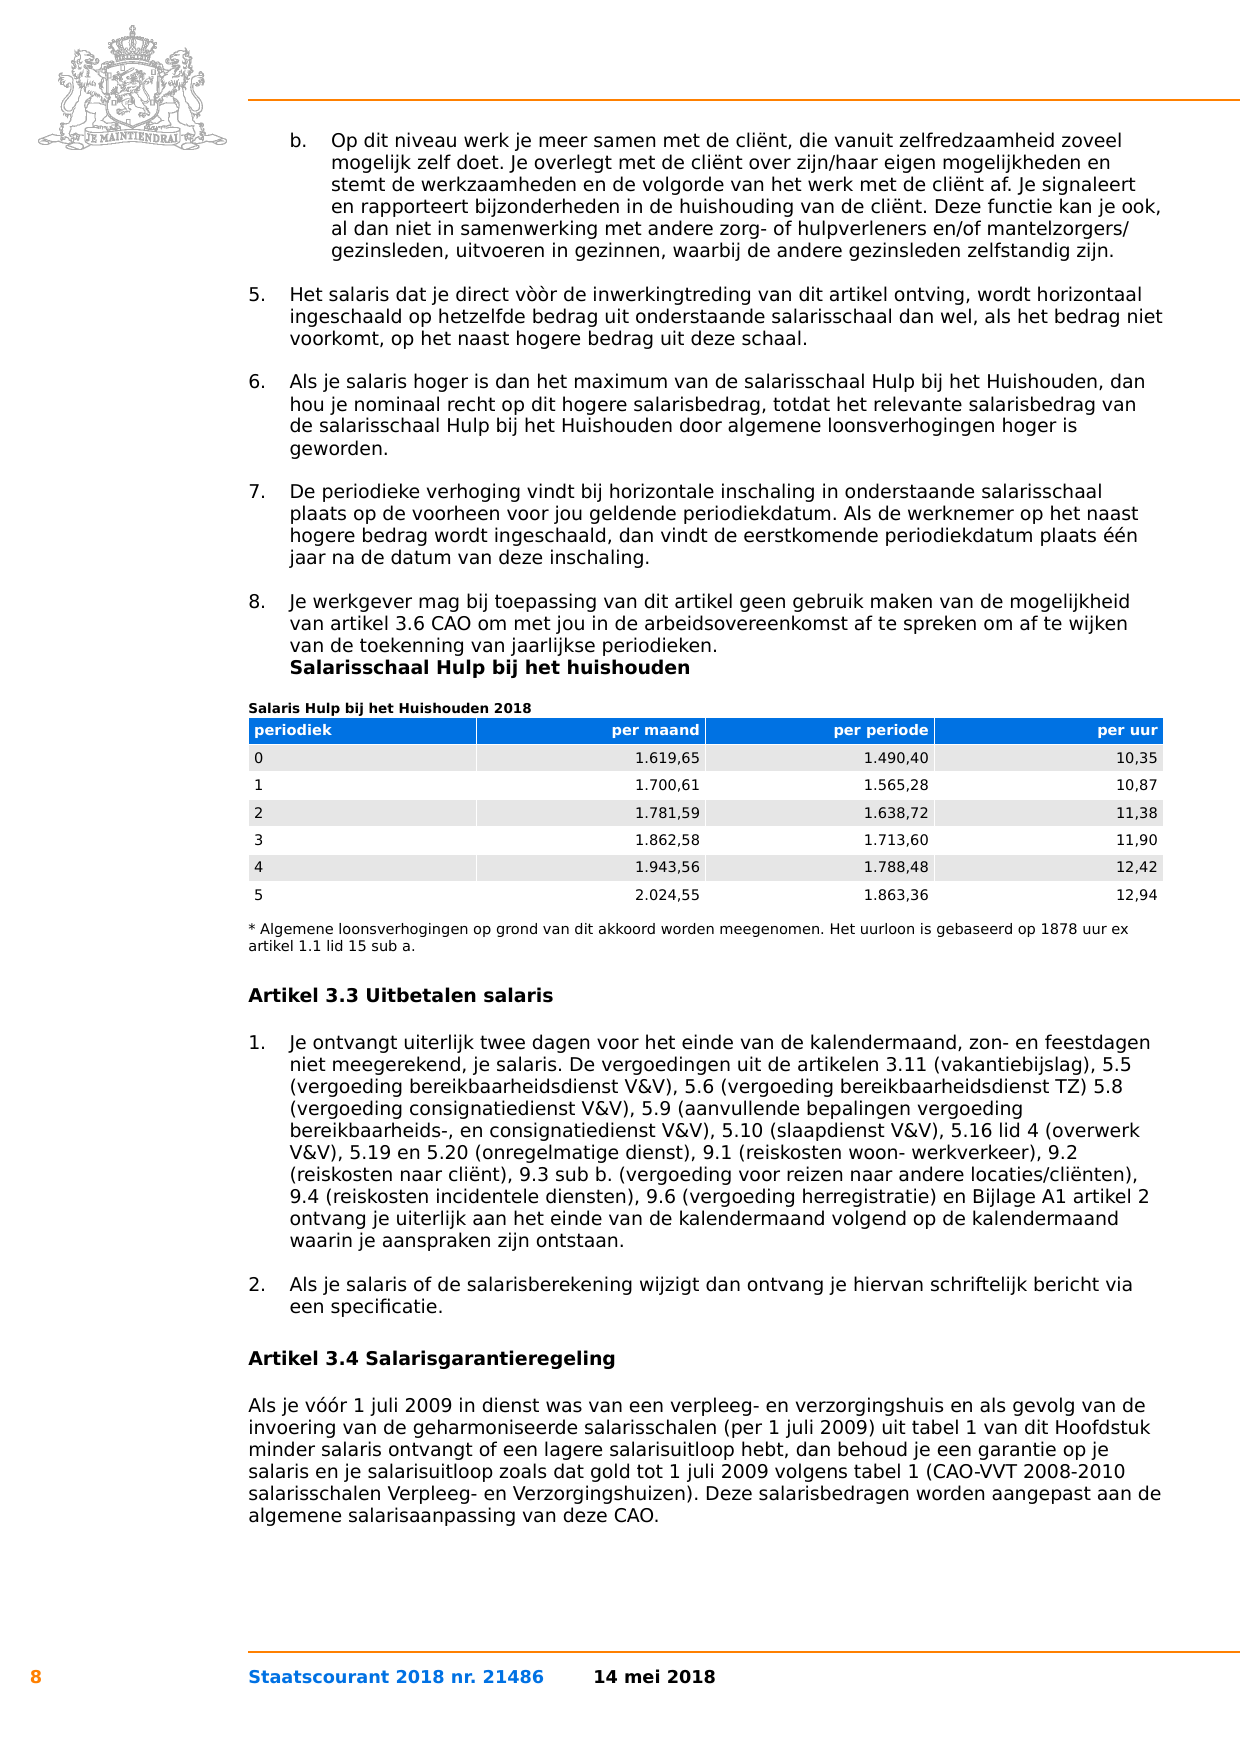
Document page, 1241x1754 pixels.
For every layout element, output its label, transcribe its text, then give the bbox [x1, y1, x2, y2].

table_cell 0 [249, 745, 476, 771]
table_cell per uur [935, 718, 1163, 744]
text 5. Het salaris dat je direct vòòr de inwerkingtreding van dit artikel ontving, wordt horizontaal ingeschaald op hetzelfde bedrag uit onderstaande salarisschaal dan wel, als het bedrag niet voorkomt, op het naast hogere bedrag uit deze schaal. [248, 284, 1163, 349]
table_cell 1.781,59 [477, 800, 705, 826]
table_cell per periode [706, 718, 934, 744]
table_cell 1.490,40 [706, 745, 934, 771]
table_cell 12,94 [935, 882, 1163, 908]
table_cell 12,42 [935, 855, 1163, 881]
table_cell 3 [249, 827, 476, 853]
table_cell 5 [249, 882, 476, 908]
table_cell 1.943,56 [477, 855, 705, 881]
table_cell 10,35 [935, 745, 1163, 771]
table_cell 2.024,55 [477, 882, 705, 908]
table_cell 1.565,28 [706, 773, 934, 799]
table_cell 1.619,65 [477, 745, 705, 771]
table_cell 1.713,60 [706, 827, 934, 853]
table_cell 1.638,72 [706, 800, 934, 826]
table_cell periodiek [249, 718, 476, 744]
text Als je vóór 1 juli 2009 in dienst was van een verpleeg- en verzorgingshuis en als gevolg van de invoering van de geharmoniseerde salarisschalen (per 1 juli 2009) uit tabel 1 van dit Hoofdstuk minder salaris ontvangt of een lagere salarisuitloop hebt, dan behoud je een garantie op je salaris en je salarisuitloop zoals dat gold tot 1 juli 2009 volgens tabel 1 (CAO-VVT 2008-2010 salarisschalen Verpleeg- en Verzorgingshuizen). Deze salarisbedragen worden aangepast aan de algemene salarisaanpassing van deze CAO. [248, 1395, 1163, 1527]
text 6. Als je salaris hoger is dan het maximum van de salarisschaal Hulp bij het Huishouden, dan hou je nominaal recht op dit hogere salarisbedrag, totdat het relevante salarisbedrag van de salarisschaal Hulp bij het Huishouden door algemene loonsverhogingen hoger is geworden. [248, 371, 1163, 459]
table_cell 1.788,48 [706, 855, 934, 881]
table_cell 1.863,36 [706, 882, 934, 908]
text 7. De periodieke verhoging vindt bij horizontale inschaling in onderstaande salarisschaal plaats op de voorheen voor jou geldende periodiekdatum. Als de werknemer op het naast hogere bedrag wordt ingeschaald, dan vindt de eerstkomende periodiekdatum plaats één jaar na de datum van deze inschaling. [248, 481, 1163, 569]
table_cell * Algemene loonsverhogingen op grond van dit akkoord worden meegenomen. Het uurloon is gebaseerd op 1878 uur ex artikel 1.1 lid 15 sub a. [248, 909, 1163, 955]
table_cell 11,90 [935, 827, 1163, 853]
table_header Salaris Hulp bij het Huishouden 2018 [248, 701, 1163, 717]
table_cell 1.862,58 [477, 827, 705, 853]
table_cell 11,38 [935, 800, 1163, 826]
picture [38, 25, 227, 150]
subtitle Artikel 3.4 Salarisgarantieregeling [248, 1348, 1163, 1370]
subtitle Artikel 3.3 Uitbetalen salaris [248, 985, 1163, 1007]
text 2. Als je salaris of de salarisberekening wijzigt dan ontvang je hiervan schriftelijk bericht via een specificatie. [248, 1274, 1163, 1318]
text 8. Je werkgever mag bij toepassing van dit artikel geen gebruik maken van de mogelijkheid van artikel 3.6 CAO om met jou in de arbeidsovereenkomst af te spreken om af te wijken van de toekenning van jaarlijkse periodieken. [248, 591, 1163, 657]
table_cell 1.700,61 [477, 773, 705, 799]
text 1. Je ontvangt uiterlijk twee dagen voor het einde van de kalendermaand, zon- en feestdagen niet meegerekend, je salaris. De vergoedingen uit de artikelen 3.11 (vakantiebijslag), 5.5 (vergoeding bereikbaarheidsdienst V&V), 5.6 (vergoeding bereikbaarheidsdienst TZ) 5.8 (vergoeding consignatiedienst V&V), 5.9 (aanvullende bepalingen vergoeding bereikbaarheids-, en consignatiedienst V&V), 5.10 (slaapdienst V&V), 5.16 lid 4 (overwerk V&V), 5.19 en 5.20 (onregelmatige dienst), 9.1 (reiskosten woon- werkverkeer), 9.2 (reiskosten naar cliënt), 9.3 sub b. (vergoeding voor reizen naar andere locaties/cliënten), 9.4 (reiskosten incidentele diensten), 9.6 (vergoeding herregistratie) en Bijlage A1 artikel 2 ontvang je uiterlijk aan het einde van de kalendermaand volgend op de kalendermaand waarin je aanspraken zijn ontstaan. [248, 1032, 1163, 1252]
text b. Op dit niveau werk je meer samen met de cliënt, die vanuit zelfredzaamheid zoveel mogelijk zelf doet. Je overlegt met de cliënt over zijn/haar eigen mogelijkheden en stemt de werkzaamheden en de volgorde van het werk met de cliënt af. Je signaleert en rapporteert bijzonderheden in de huishouding van de cliënt. Deze functie kan je ook, al dan niet in samenwerking met andere zorg- of hulpverleners en/of mantelzorgers/ gezinsleden, uitvoeren in gezinnen, waarbij de andere gezinsleden zelfstandig zijn. [289, 130, 1163, 262]
table_cell 1 [249, 773, 476, 799]
table_cell 2 [249, 800, 476, 826]
table_cell 4 [249, 855, 476, 881]
table_cell 10,87 [935, 773, 1163, 799]
table_cell per maand [477, 718, 705, 744]
text Salarisschaal Hulp bij het huishouden [289, 657, 1163, 679]
